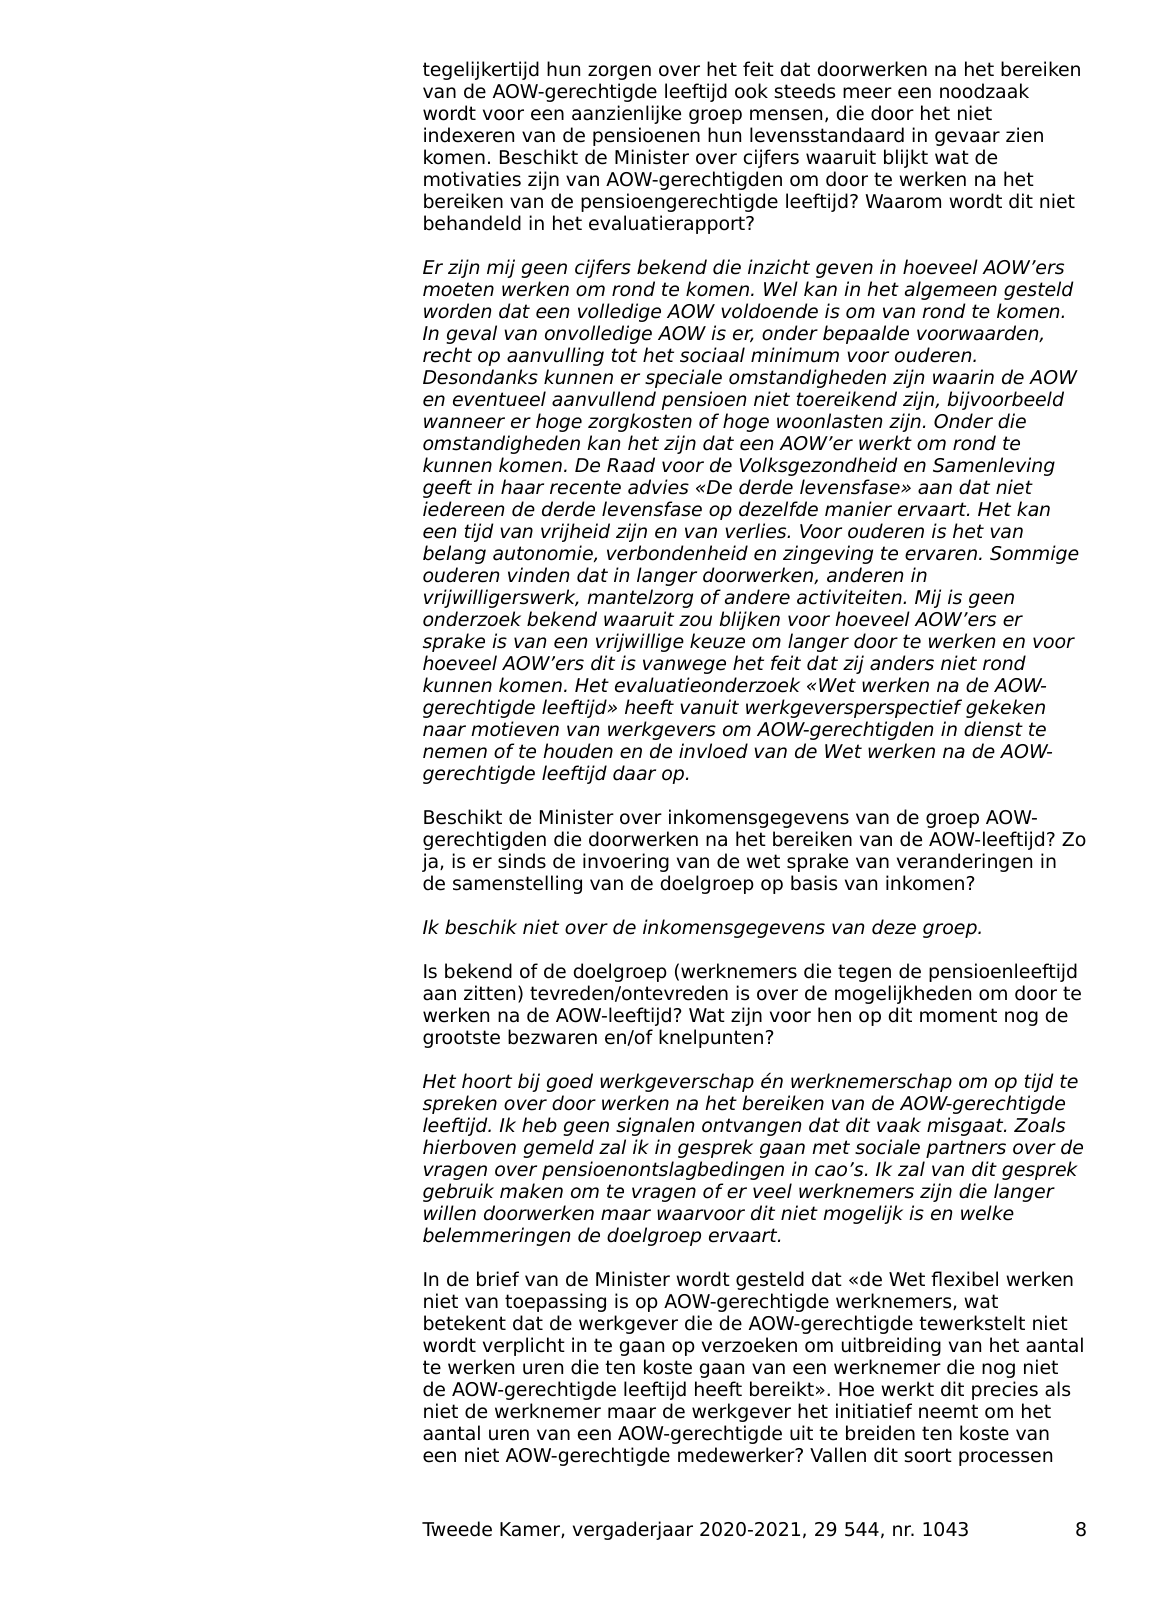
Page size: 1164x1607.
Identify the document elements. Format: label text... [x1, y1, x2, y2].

text tegelijkertijd hun zorgen over het feit dat doorwerken na het bereiken van de AOW-gerechtigde leeftijd ook steeds meer een noodzaak wordt voor een aanzienlijke groep mensen, die door het niet indexeren van de pensioenen hun levensstandaard in gevaar zien komen. Beschikt de Minister over cijfers waaruit blijkt wat de motivaties zijn van AOW-gerechtigden om door te werken na het bereiken van de pensioengerechtigde leeftijd? Waarom wordt dit niet behandeld in het evaluatierapport? [422, 59, 1087, 235]
text Beschikt de Minister over inkomensgegevens van de groep AOW-gerechtigden die doorwerken na het bereiken van de AOW-leeftijd? Zo ja, is er sinds de invoering van de wet sprake van veranderingen in de samenstelling van de doelgroep op basis van inkomen? [422, 807, 1087, 895]
text Er zijn mij geen cijfers bekend die inzicht geven in hoeveel AOW’ers moeten werken om rond te komen. Wel kan in het algemeen gesteld worden dat een volledige AOW voldoende is om van rond te komen. In geval van onvolledige AOW is er, onder bepaalde voorwaarden, recht op aanvulling tot het sociaal minimum voor ouderen. Desondanks kunnen er speciale omstandigheden zijn waarin de AOW en eventueel aanvullend pensioen niet toereikend zijn, bijvoorbeeld wanneer er hoge zorgkosten of hoge woonlasten zijn. Onder die omstandigheden kan het zijn dat een AOW’er werkt om rond te kunnen komen. De Raad voor de Volksgezondheid en Samenleving geeft in haar recente advies «De derde levensfase» aan dat niet iedereen de derde levensfase op dezelfde manier ervaart. Het kan een tijd van vrijheid zijn en van verlies. Voor ouderen is het van belang autonomie, verbondenheid en zingeving te ervaren. Sommige ouderen vinden dat in langer doorwerken, anderen in vrijwilligerswerk, mantelzorg of andere activiteiten. Mij is geen onderzoek bekend waaruit zou blijken voor hoeveel AOW’ers er sprake is van een vrijwillige keuze om langer door te werken en voor hoeveel AOW’ers dit is vanwege het feit dat zij anders niet rond kunnen komen. Het evaluatieonderzoek «Wet werken na de AOW-gerechtigde leeftijd» heeft vanuit werkgeversperspectief gekeken naar motieven van werkgevers om AOW-gerechtigden in dienst te nemen of te houden en de invloed van de Wet werken na de AOW-gerechtigde leeftijd daar op. [422, 257, 1087, 784]
text In de brief van de Minister wordt gesteld dat «de Wet flexibel werken niet van toepassing is op AOW-gerechtigde werknemers, wat betekent dat de werkgever die de AOW-gerechtigde tewerkstelt niet wordt verplicht in te gaan op verzoeken om uitbreiding van het aantal te werken uren die ten koste gaan van een werknemer die nog niet de AOW-gerechtigde leeftijd heeft bereikt». Hoe werkt dit precies als niet de werknemer maar de werkgever het initiatief neemt om het aantal uren van een AOW-gerechtigde uit te breiden ten koste van een niet AOW-gerechtigde medewerker? Vallen dit soort processen [422, 1269, 1087, 1467]
text Is bekend of de doelgroep (werknemers die tegen de pensioenleeftijd aan zitten) tevreden/ontevreden is over de mogelijkheden om door te werken na de AOW-leeftijd? Wat zijn voor hen op dit moment nog de grootste bezwaren en/of knelpunten? [422, 961, 1087, 1049]
text Het hoort bij goed werkgeverschap én werknemerschap om op tijd te spreken over door werken na het bereiken van de AOW-gerechtigde leeftijd. Ik heb geen signalen ontvangen dat dit vaak misgaat. Zoals hierboven gemeld zal ik in gesprek gaan met sociale partners over de vragen over pensioenontslagbedingen in cao’s. Ik zal van dit gesprek gebruik maken om te vragen of er veel werknemers zijn die langer willen doorwerken maar waarvoor dit niet mogelijk is en welke belemmeringen de doelgroep ervaart. [422, 1071, 1087, 1247]
text Ik beschik niet over de inkomensgegevens van deze groep. [422, 917, 1087, 939]
